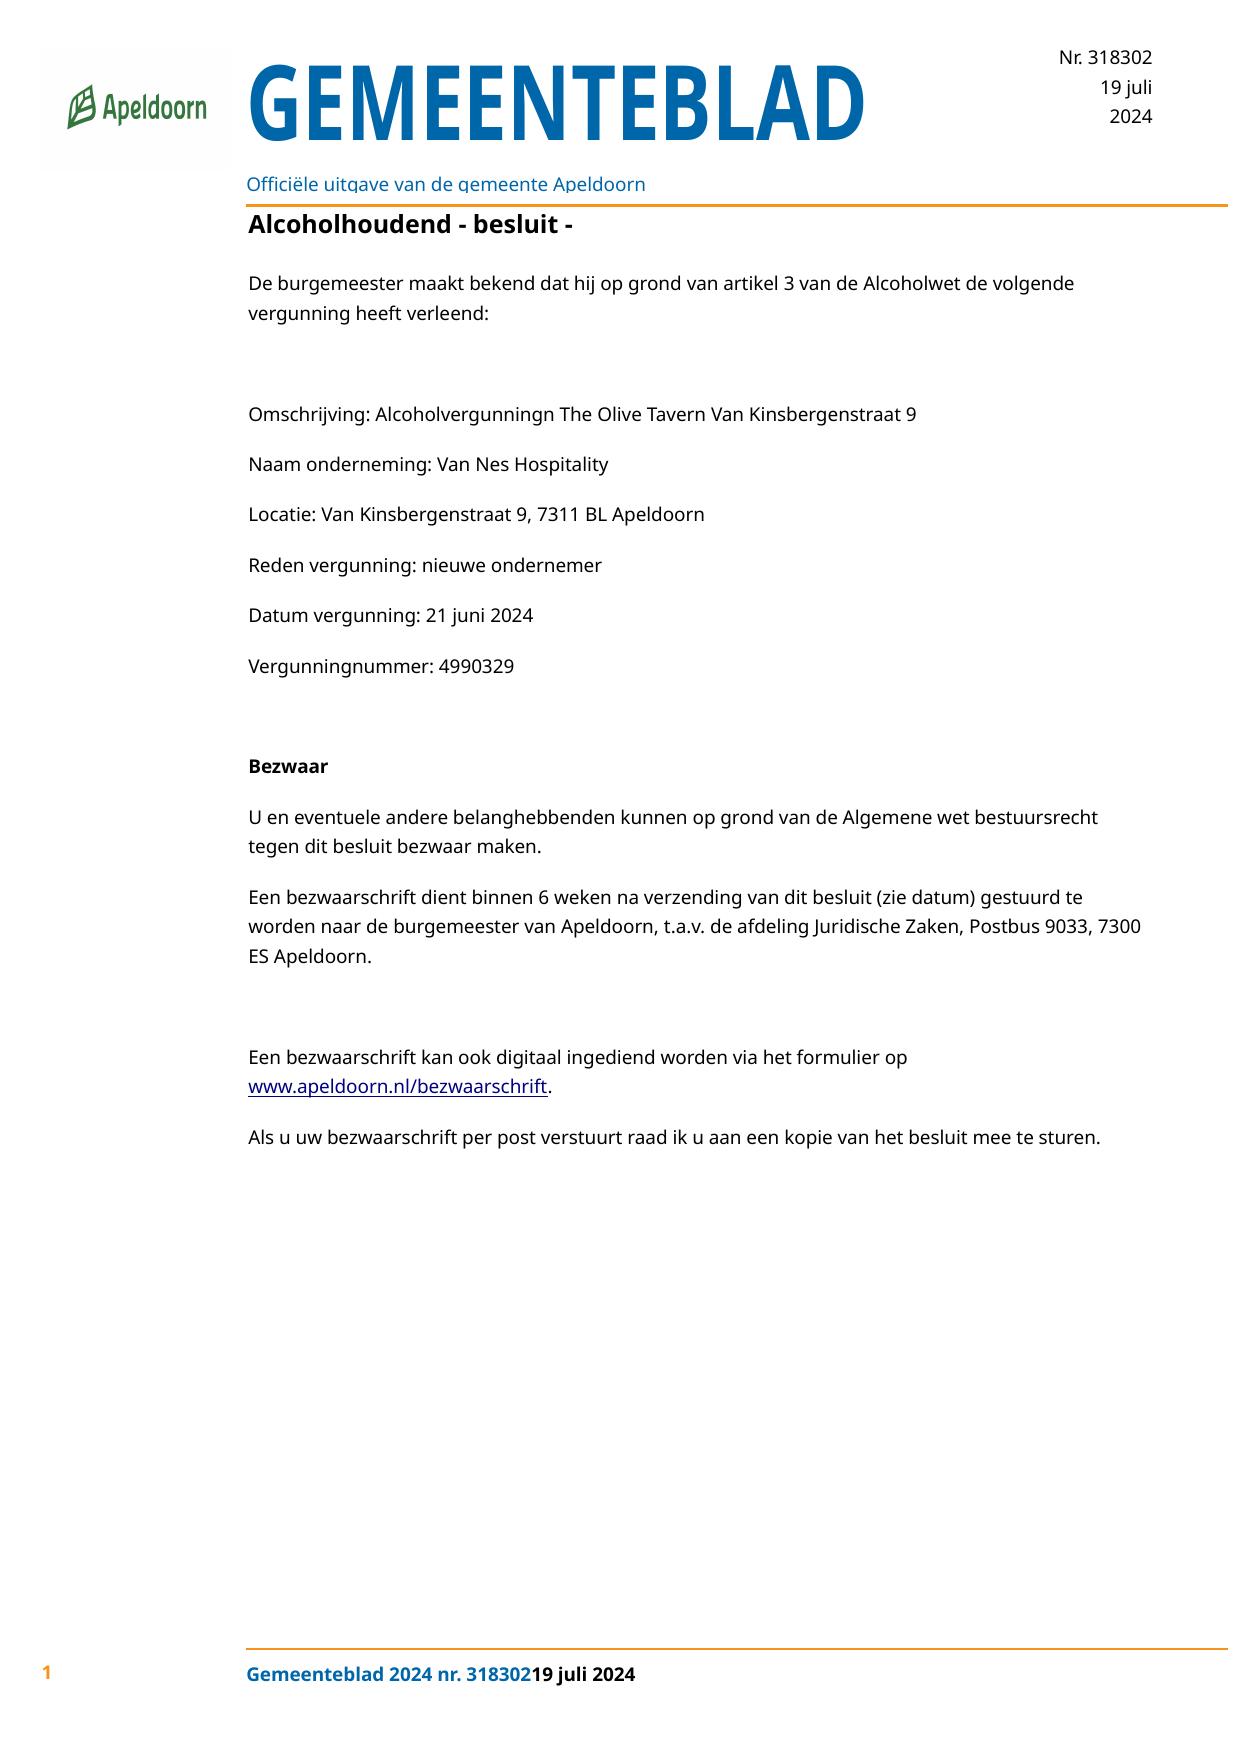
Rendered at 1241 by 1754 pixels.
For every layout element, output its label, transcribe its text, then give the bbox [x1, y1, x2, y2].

text Naam onderneming: Van Nes Hospitality [248, 451, 1152, 477]
text Omschrijving: Alcoholvergunningn The Olive Tavern Van Kinsbergenstraat 9 [248, 401, 1152, 426]
text Datum vergunning: 21 juni 2024 [248, 602, 1152, 628]
picture [41, 47, 231, 172]
text Reden vergunning: nieuwe ondernemer [248, 552, 1152, 578]
text De burgemeester maakt bekend dat hij op grond van artikel 3 van de Alcoholwet de volgende vergunning heeft verleend: [248, 270, 1152, 326]
text Bezwaar [248, 754, 1152, 779]
text Als u uw bezwaarschrift per post verstuurt raad ik u aan een kopie van het besluit mee te sturen. [248, 1124, 1152, 1150]
text Een bezwaarschrift kan ook digitaal ingediend worden via het formulier op www.apeldoorn.nl/bezwaarschrift. [248, 1044, 1152, 1099]
text Locatie: Van Kinsbergenstraat 9, 7311 BL Apeldoorn [248, 502, 1152, 527]
text Een bezwaarschrift dient binnen 6 weken na verzending van dit besluit (zie datum) gestuurd te worden naar de burgemeester van Apeldoorn, t.a.v. de afdeling Juridische Zaken, Postbus 9033, 7300 ES Apeldoorn. [248, 884, 1152, 969]
text Alcoholhoudend - besluit - [248, 207, 1152, 241]
text U en eventuele andere belanghebbenden kunnen op grond van de Algemene wet bestuursrecht tegen dit besluit bezwaar maken. [248, 804, 1152, 859]
text Vergunningnummer: 4990329 [248, 653, 1152, 678]
